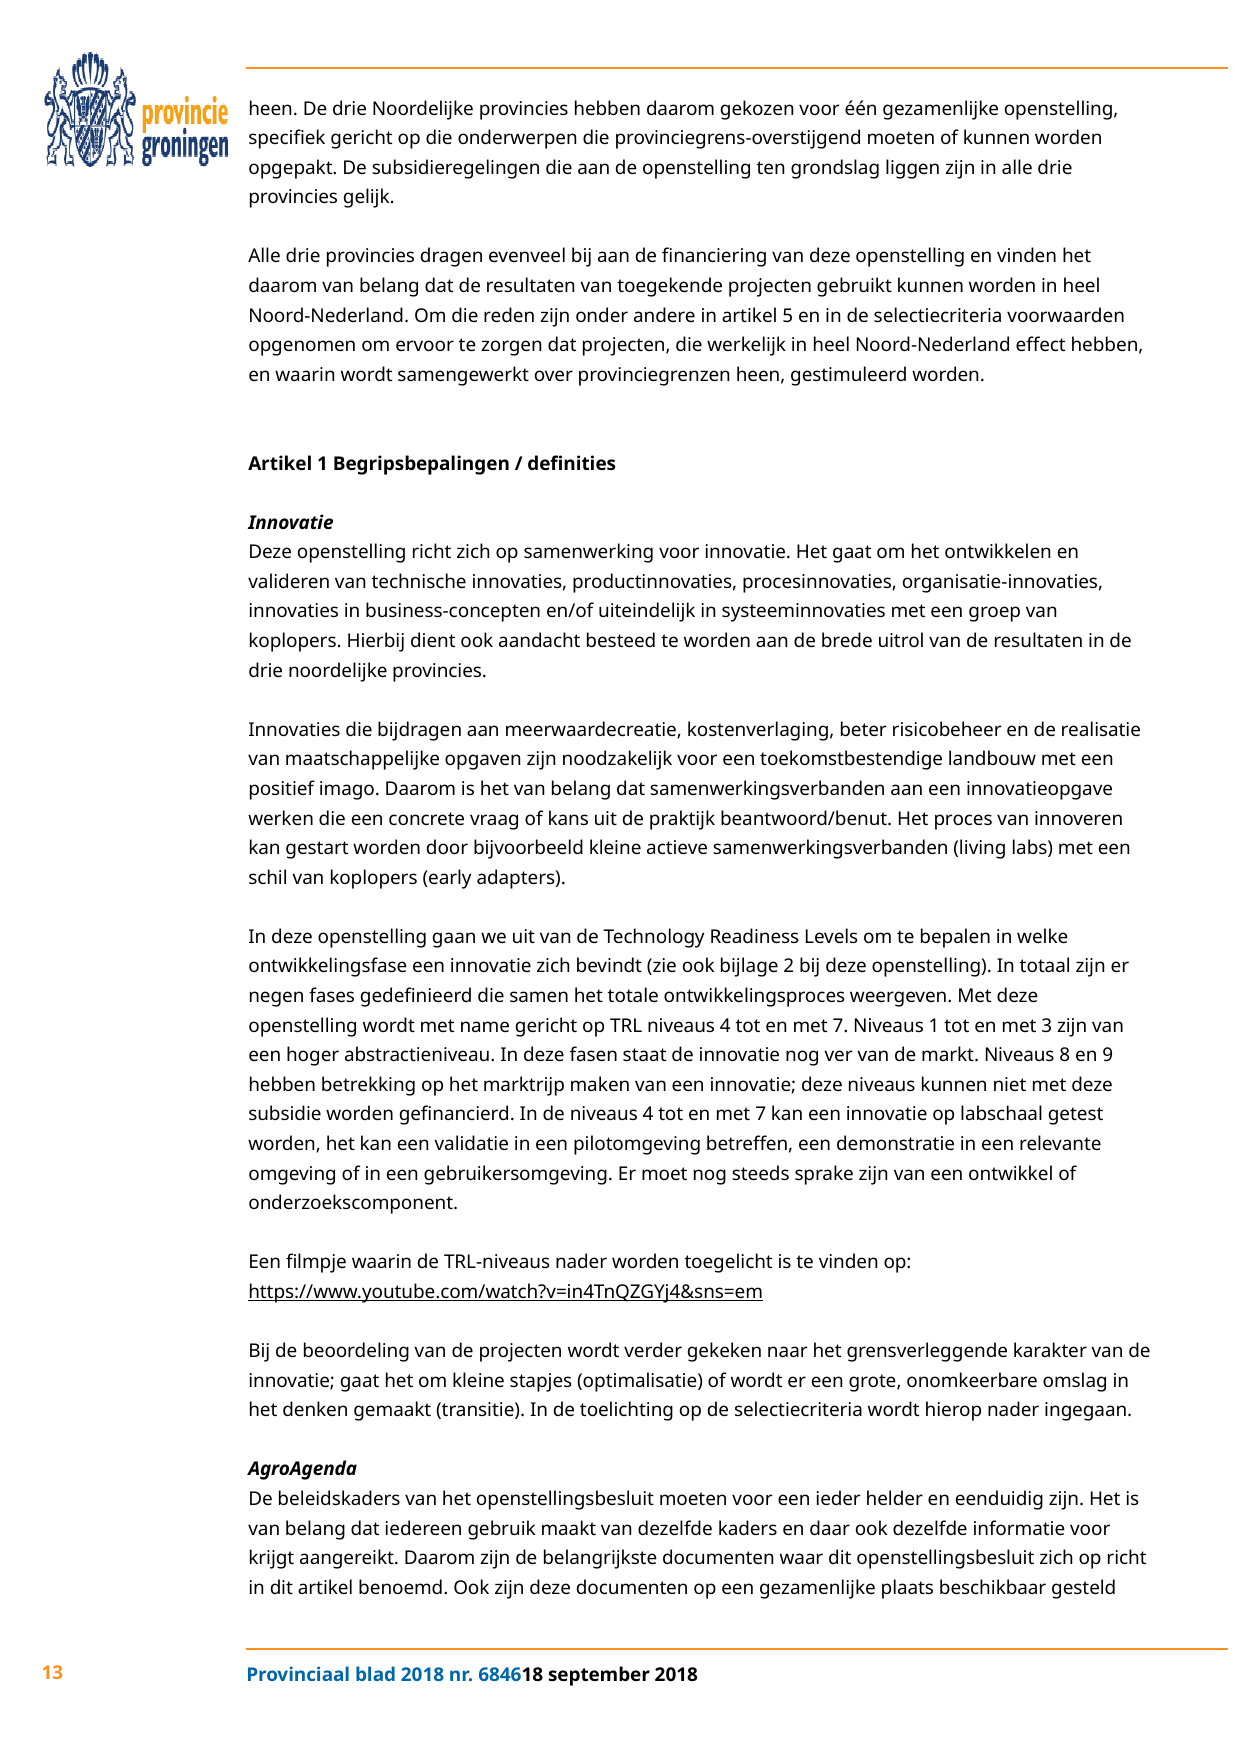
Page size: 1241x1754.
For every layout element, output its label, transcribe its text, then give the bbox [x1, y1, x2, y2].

text Innovaties die bijdragen aan meerwaardecreatie, kostenverlaging, beter risicobeheer en de realisatie van maatschappelijke opgaven zijn noodzakelijk voor een toekomstbestendige landbouw met een positief imago. Daarom is het van belang dat samenwerkingsverbanden aan een innovatieopgave werken die een concrete vraag of kans uit de praktijk beantwoord/benut. Het proces van innoveren kan gestart worden door bijvoorbeeld kleine actieve samenwerkingsverbanden (living labs) met een schil van koplopers (early adapters). [248, 716, 1152, 890]
text AgroAgenda [248, 1456, 1152, 1481]
text De beleidskaders van het openstellingsbesluit moeten voor een ieder helder en eenduidig zijn. Het is van belang dat iedereen gebruik maakt van dezelfde kaders en daar ook dezelfde informatie voor krijgt aangereikt. Daarom zijn de belangrijkste documenten waar dit openstellingsbesluit zich op richt in dit artikel benoemd. Ook zijn deze documenten op een gezamenlijke plaats beschikbaar gesteld [248, 1485, 1152, 1600]
text Bij de beoordeling van de projecten wordt verder gekeken naar het grensverleggende karakter van de innovatie; gaat het om kleine stapjes (optimalisatie) of wordt er een grote, onomkeerbare omslag in het denken gemaakt (transitie). In de toelichting op de selectiecriteria wordt hierop nader ingegaan. [248, 1337, 1152, 1422]
text Artikel 1 Begripsbepalingen / definities [248, 450, 1152, 476]
text Innovatie [248, 509, 1152, 535]
text Deze openstelling richt zich op samenwerking voor innovatie. Het gaat om het ontwikkelen en valideren van technische innovaties, productinnovaties, procesinnovaties, organisatie-innovaties, innovaties in business-concepten en/of uiteindelijk in systeeminnovaties met een groep van koplopers. Hierbij dient ook aandacht besteed te worden aan de brede uitrol van de resultaten in de drie noordelijke provincies. [248, 538, 1152, 683]
text Een filmpje waarin de TRL-niveaus nader worden toegelicht is te vinden op: [248, 1248, 1152, 1274]
text heen. De drie Noordelijke provincies hebben daarom gekozen voor één gezamenlijke openstelling, specifiek gericht op die onderwerpen die provinciegrens-overstijgend moeten of kunnen worden opgepakt. De subsidieregelingen die aan de openstelling ten grondslag liggen zijn in alle drie provincies gelijk. [248, 95, 1152, 209]
text In deze openstelling gaan we uit van de Technology Readiness Levels om te bepalen in welke ontwikkelingsfase een innovatie zich bevindt (zie ook bijlage 2 bij deze openstelling). In totaal zijn er negen fases gedefinieerd die samen het totale ontwikkelingsproces weergeven. Met deze openstelling wordt met name gericht op TRL niveaus 4 tot en met 7. Niveaus 1 tot en met 3 zijn van een hoger abstractieniveau. In deze fasen staat de innovatie nog ver van de markt. Niveaus 8 en 9 hebben betrekking op het marktrijp maken van een innovatie; deze niveaus kunnen niet met deze subsidie worden gefinancierd. In de niveaus 4 tot en met 7 kan een innovatie op labschaal getest worden, het kan een validatie in een pilotomgeving betreffen, een demonstratie in een relevante omgeving of in een gebruikersomgeving. Er moet nog steeds sprake zijn van een ontwikkel of onderzoekscomponent. [248, 923, 1152, 1215]
text Alle drie provincies dragen evenveel bij aan de financiering van deze openstelling en vinden het daarom van belang dat de resultaten van toegekende projecten gebruikt kunnen worden in heel Noord-Nederland. Om die reden zijn onder andere in artikel 5 en in de selectiecriteria voorwaarden opgenomen om ervoor te zorgen dat projecten, die werkelijk in heel Noord-Nederland effect hebben, en waarin wordt samengewerkt over provinciegrenzen heen, gestimuleerd worden. [248, 243, 1152, 387]
picture [41, 47, 231, 172]
text https://www.youtube.com/watch?v=in4TnQZGYj4&sns=em [248, 1278, 1152, 1304]
